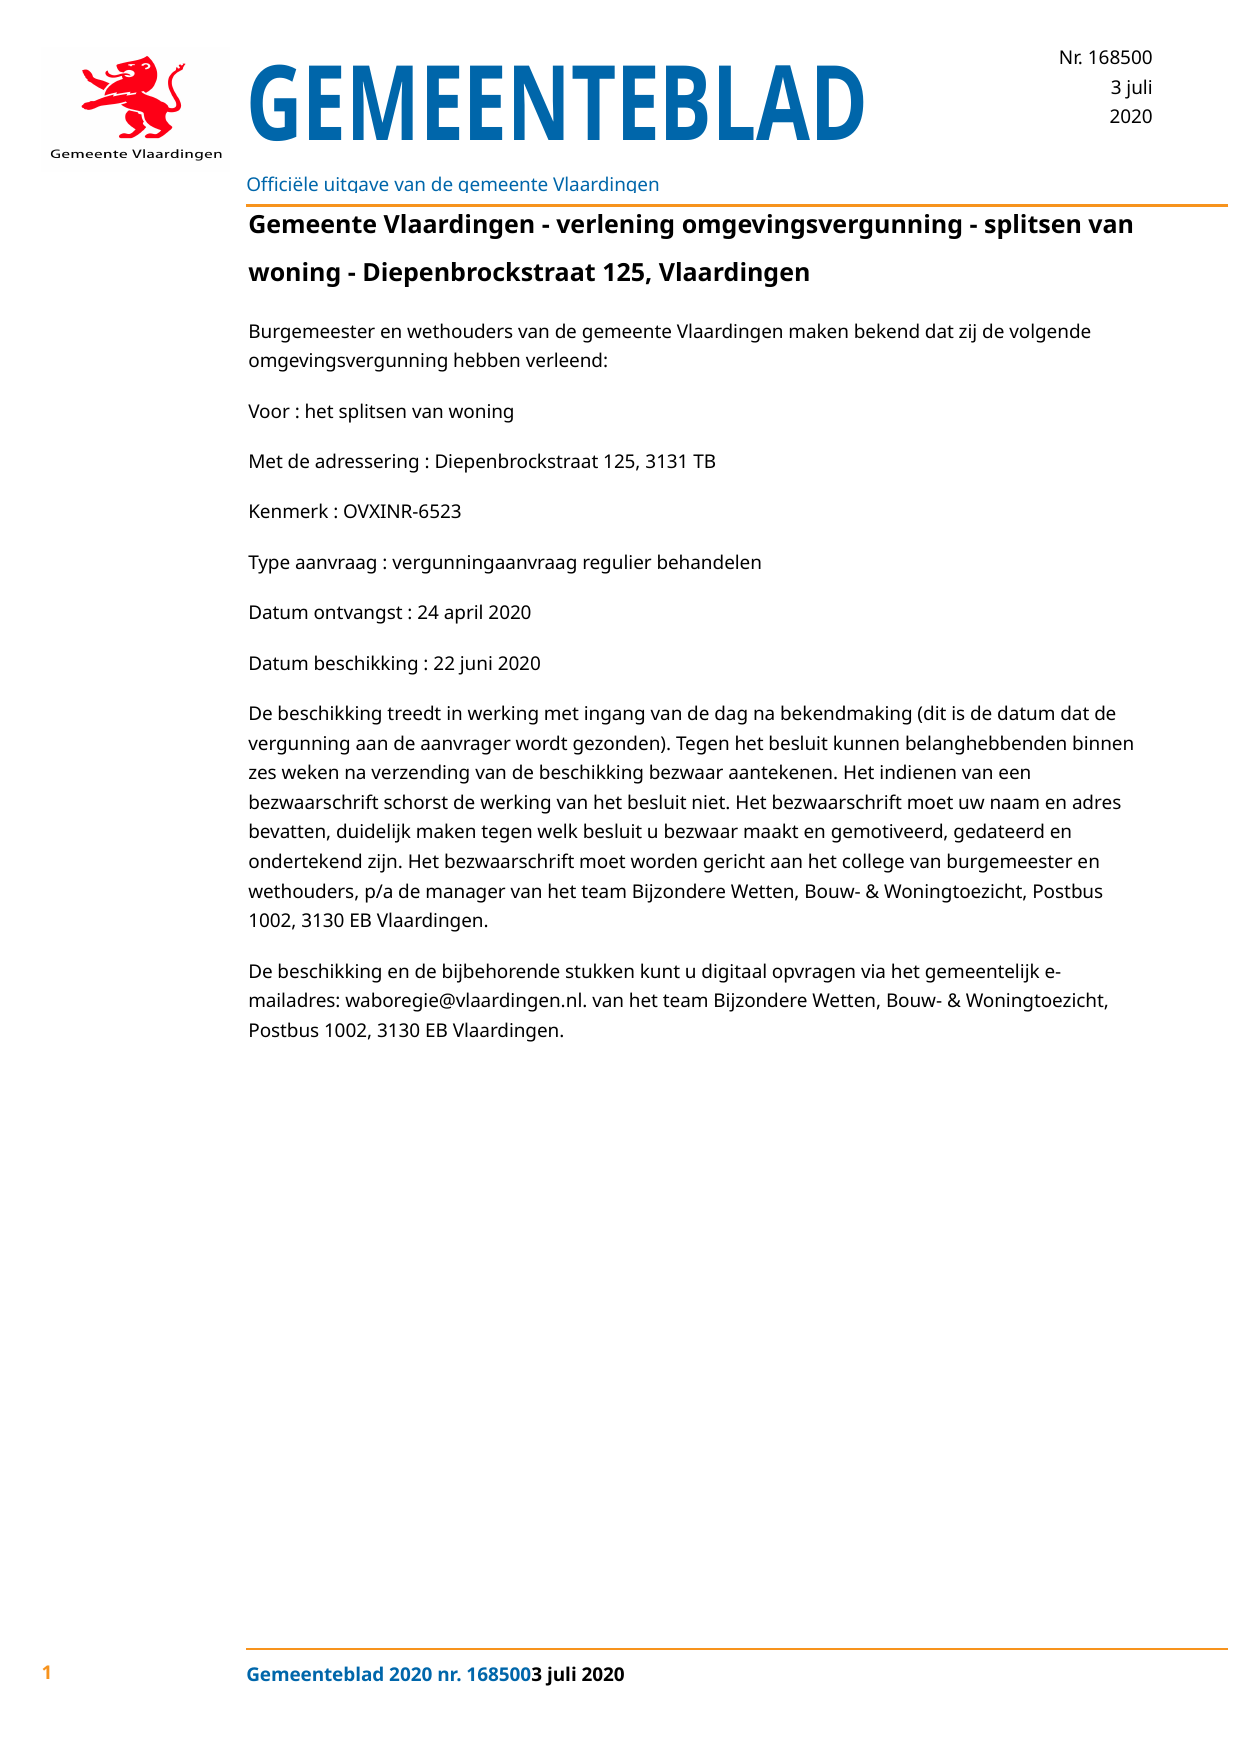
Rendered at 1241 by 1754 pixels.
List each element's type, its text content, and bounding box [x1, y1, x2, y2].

text Datum beschikking : 22 juni 2020 [248, 650, 1152, 676]
text Datum ontvangst : 24 april 2020 [248, 599, 1152, 625]
text Burgemeester en wethouders van de gemeente Vlaardingen maken bekend dat zij de volgende omgevingsvergunning hebben verleend: [248, 318, 1152, 373]
text Met de adressering : Diepenbrockstraat 125, 3131 TB [248, 448, 1152, 474]
text Voor : het splitsen van woning [248, 398, 1152, 424]
text De beschikking en de bijbehorende stukken kunt u digitaal opvragen via het gemeentelijk e-mailadres: waboregie@vlaardingen.nl. van het team Bijzondere Wetten, Bouw- & Woningtoezicht, Postbus 1002, 3130 EB Vlaardingen. [248, 958, 1152, 1043]
text De beschikking treedt in werking met ingang van de dag na bekendmaking (dit is de datum dat de vergunning aan de aanvrager wordt gezonden). Tegen het besluit kunnen belanghebbenden binnen zes weken na verzending van de beschikking bezwaar aantekenen. Het indienen van een bezwaarschrift schorst de werking van het besluit niet. Het bezwaarschrift moet uw naam en adres bevatten, duidelijk maken tegen welk besluit u bezwaar maakt en gemotiveerd, gedateerd en ondertekend zijn. Het bezwaarschrift moet worden gericht aan het college van burgemeester en wethouders, p/a de manager van het team Bijzondere Wetten, Bouw- & Woningtoezicht, Postbus 1002, 3130 EB Vlaardingen. [248, 700, 1152, 933]
picture [41, 47, 231, 172]
text Type aanvraag : vergunningaanvraag regulier behandelen [248, 549, 1152, 575]
text Kenmerk : OVXINR-6523 [248, 499, 1152, 524]
text Gemeente Vlaardingen - verlening omgevingsvergunning - splitsen van woning - Diepenbrockstraat 125, Vlaardingen [248, 207, 1152, 288]
